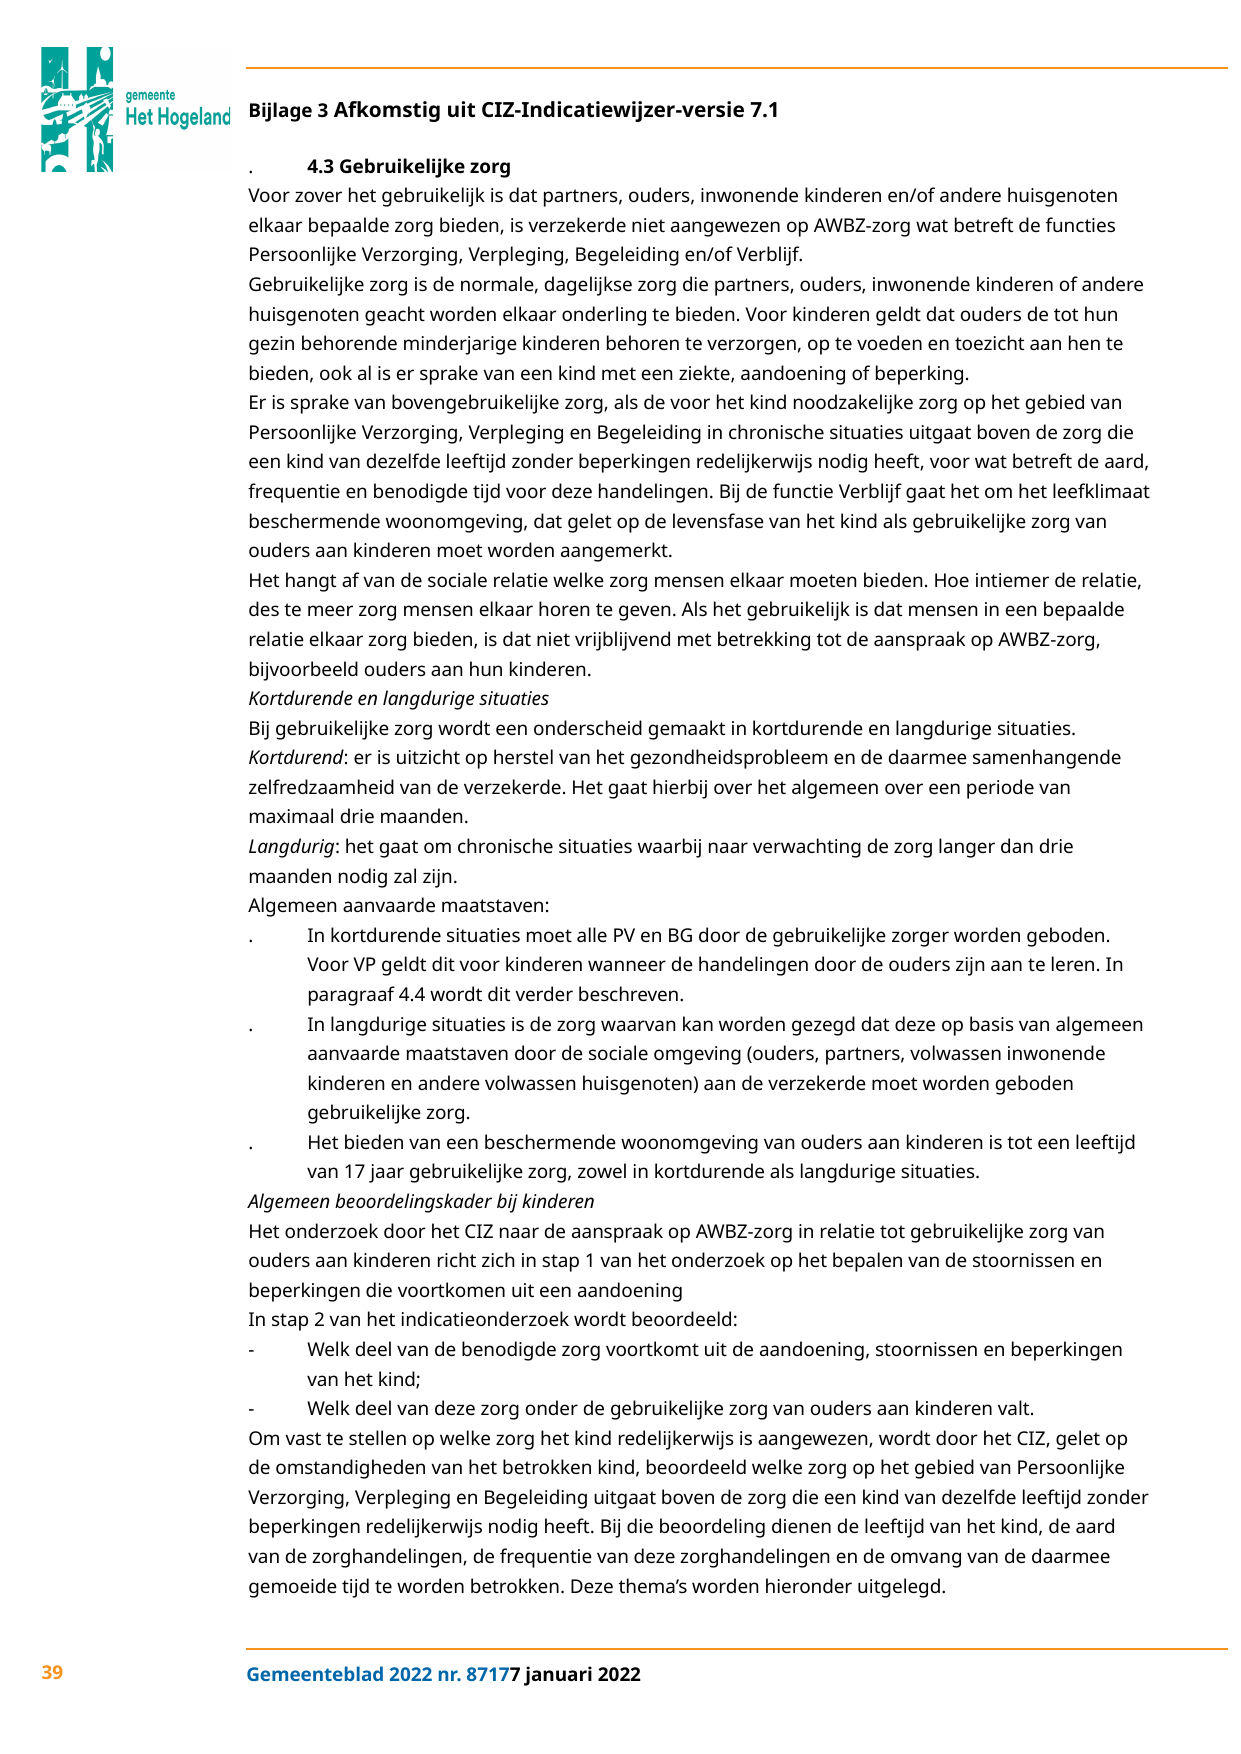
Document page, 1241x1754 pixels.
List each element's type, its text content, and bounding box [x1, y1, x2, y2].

text Voor zover het gebruikelijk is dat partners, ouders, inwonende kinderen en/of andere huisgenoten elkaar bepaalde zorg bieden, is verzekerde niet aangewezen op AWBZ-zorg wat betreft de functies Persoonlijke Verzorging, Verpleging, Begeleiding en/of Verblijf. [248, 182, 1152, 267]
text Om vast te stellen op welke zorg het kind redelijkerwijs is aangewezen, wordt door het CIZ, gelet op de omstandigheden van het betrokken kind, beoordeeld welke zorg op het gebied van Persoonlijke Verzorging, Verpleging en Begeleiding uitgaat boven de zorg die een kind van dezelfde leeftijd zonder beperkingen redelijkerwijs nodig heeft. Bij die beoordeling dienen de leeftijd van het kind, de aard van de zorghandelingen, de frequentie van deze zorghandelingen en de omvang van de daarmee gemoeide tijd te worden betrokken. Deze thema’s worden hieronder uitgelegd. [248, 1425, 1152, 1599]
list 4.3 Gebruikelijke zorg [248, 153, 1152, 179]
text Algemeen aanvaarde maatstaven: [248, 892, 1152, 918]
list Het bieden van een beschermende woonomgeving van ouders aan kinderen is tot een leeftijd van 17 jaar gebruikelijke zorg, zowel in kortdurende als langdurige situaties. [248, 1129, 1152, 1184]
text Algemeen beoordelingskader bij kinderen [248, 1188, 1152, 1214]
text In stap 2 van het indicatieonderzoek wordt beoordeeld: [248, 1307, 1152, 1332]
picture [41, 47, 231, 172]
text maanden nodig zal zijn. [248, 863, 1152, 889]
text Bijlage 3 Afkomstig uit CIZ-Indicatiewijzer-versie 7.1 [248, 95, 1152, 123]
text Bij gebruikelijke zorg wordt een onderscheid gemaakt in kortdurende en langdurige situaties. Kortdurend: er is uitzicht op herstel van het gezondheidsprobleem en de daarmee samenhangende zelfredzaamheid van de verzekerde. Het gaat hierbij over het algemeen over een periode van maximaal drie maanden. [248, 715, 1152, 829]
text Gebruikelijke zorg is de normale, dagelijkse zorg die partners, ouders, inwonende kinderen of andere huisgenoten geacht worden elkaar onderling te bieden. Voor kinderen geldt dat ouders de tot hun gezin behorende minderjarige kinderen behoren te verzorgen, op te voeden en toezicht aan hen te bieden, ook al is er sprake van een kind met een ziekte, aandoening of beperking. [248, 271, 1152, 386]
text Er is sprake van bovengebruikelijke zorg, als de voor het kind noodzakelijke zorg op het gebied van Persoonlijke Verzorging, Verpleging en Begeleiding in chronische situaties uitgaat boven de zorg die een kind van dezelfde leeftijd zonder beperkingen redelijkerwijs nodig heeft, voor wat betreft de aard, frequentie en benodigde tijd voor deze handelingen. Bij de functie Verblijf gaat het om het leefklimaat beschermende woonomgeving, dat gelet op de levensfase van het kind als gebruikelijke zorg van ouders aan kinderen moet worden aangemerkt. [248, 389, 1152, 563]
list Welk deel van deze zorg onder de gebruikelijke zorg van ouders aan kinderen valt. [248, 1395, 1152, 1421]
list In kortdurende situaties moet alle PV en BG door de gebruikelijke zorger worden geboden. Voor VP geldt dit voor kinderen wanneer de handelingen door de ouders zijn aan te leren. In paragraaf 4.4 wordt dit verder beschreven. [248, 922, 1152, 1007]
list In langdurige situaties is de zorg waarvan kan worden gezegd dat deze op basis van algemeen aanvaarde maatstaven door de sociale omgeving (ouders, partners, volwassen inwonende kinderen en andere volwassen huisgenoten) aan de verzekerde moet worden geboden gebruikelijke zorg. [248, 1011, 1152, 1125]
text Langdurig: het gaat om chronische situaties waarbij naar verwachting de zorg langer dan drie [248, 833, 1152, 859]
text Het hangt af van de sociale relatie welke zorg mensen elkaar moeten bieden. Hoe intiemer de relatie, des te meer zorg mensen elkaar horen te geven. Als het gebruikelijk is dat mensen in een bepaalde relatie elkaar zorg bieden, is dat niet vrijblijvend met betrekking tot de aanspraak op AWBZ-zorg, bijvoorbeeld ouders aan hun kinderen. [248, 567, 1152, 682]
text Het onderzoek door het CIZ naar de aanspraak op AWBZ-zorg in relatie tot gebruikelijke zorg van ouders aan kinderen richt zich in stap 1 van het onderzoek op het bepalen van de stoornissen en beperkingen die voortkomen uit een aandoening [248, 1218, 1152, 1303]
text Kortdurende en langdurige situaties [248, 685, 1152, 711]
list Welk deel van de benodigde zorg voortkomt uit de aandoening, stoornissen en beperkingen van het kind; [248, 1336, 1152, 1392]
